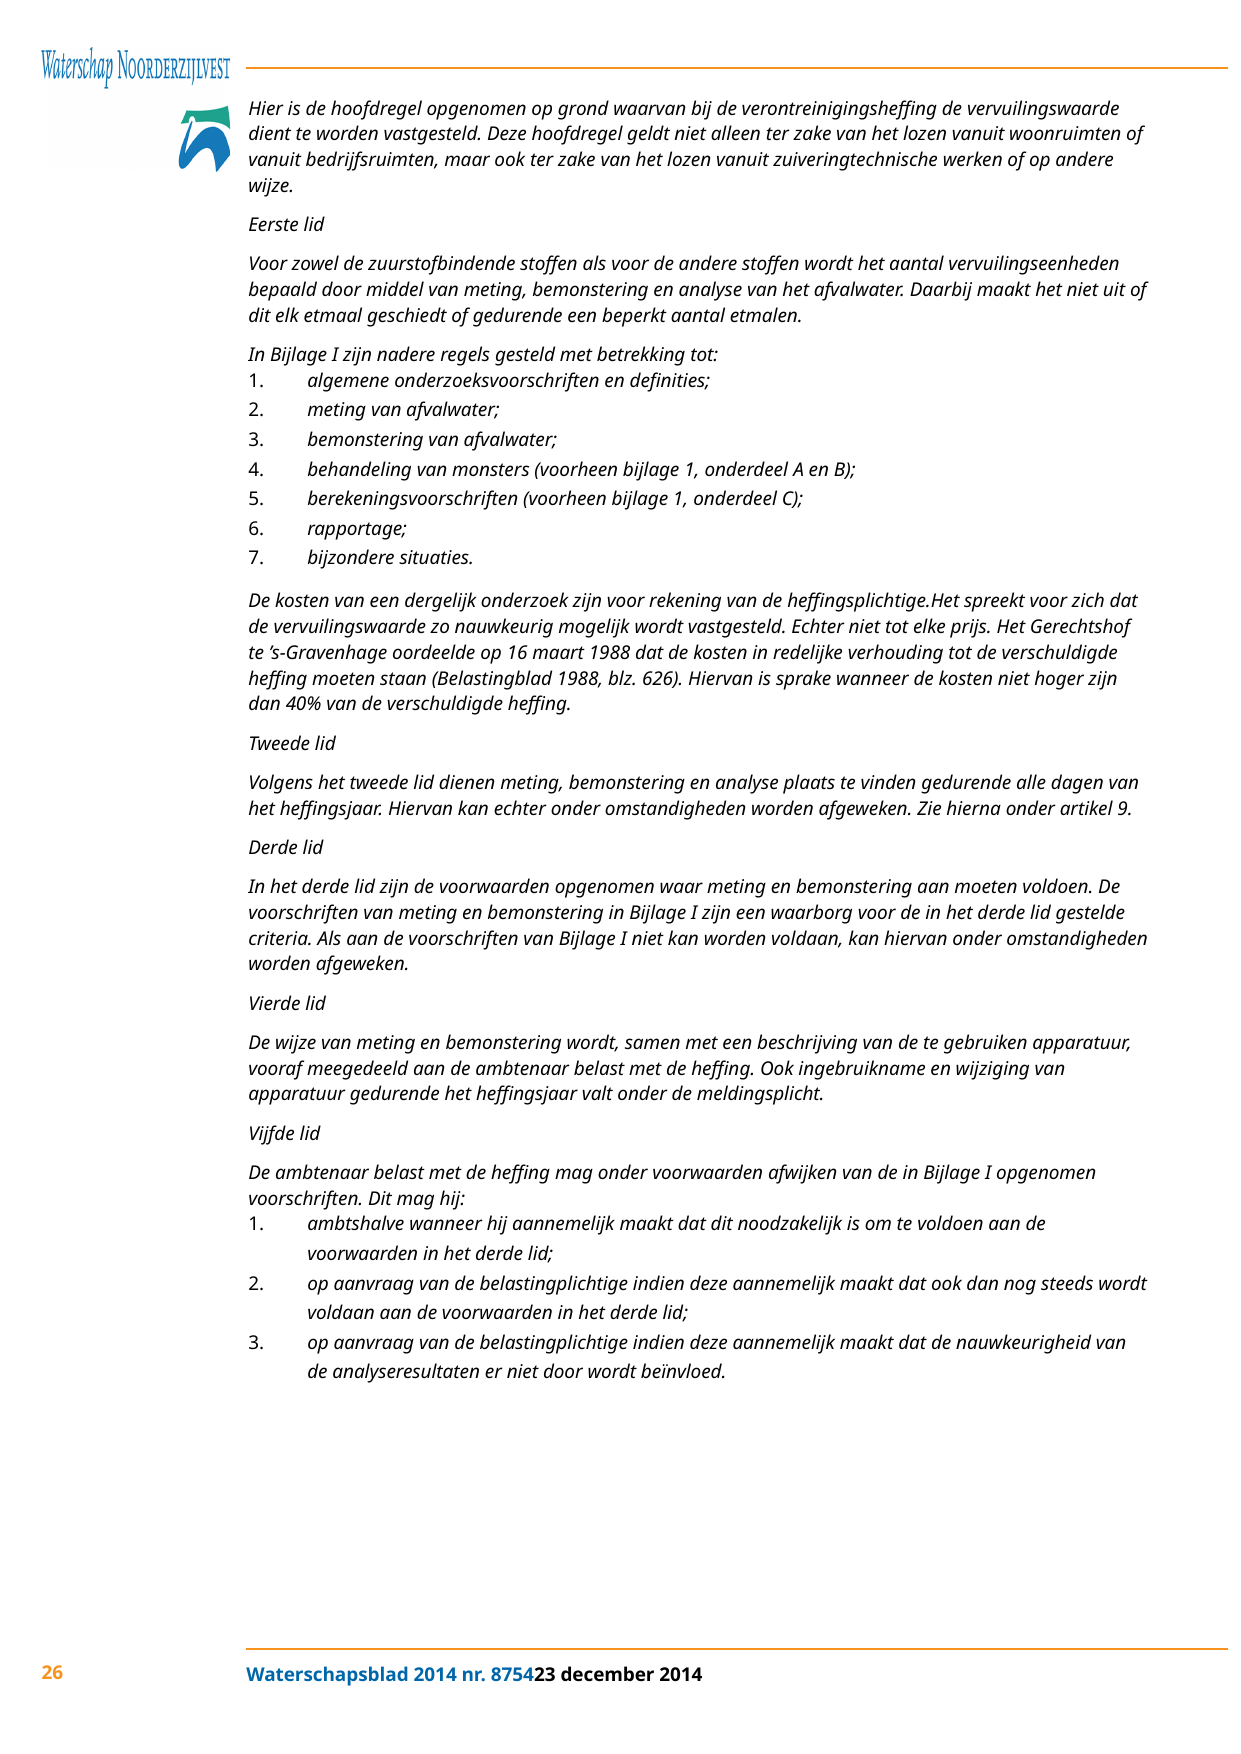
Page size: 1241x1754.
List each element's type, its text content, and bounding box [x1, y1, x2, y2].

text De wijze van meting en bemonstering wordt, samen met een beschrijving van de te gebruiken apparatuur, vooraf meegedeeld aan de ambtenaar belast met de heffing. Ook ingebruikname en wijziging van apparatuur gedurende het heffingsjaar valt onder de meldingsplicht. [248, 1029, 1152, 1106]
list algemene onderzoeksvoorschriften en definities; [248, 367, 1152, 393]
list ambtshalve wanneer hij aannemelijk maakt dat dit noodzakelijk is om te voldoen aan de voorwaarden in het derde lid; [248, 1211, 1152, 1266]
text Vierde lid [248, 990, 1152, 1016]
text In het derde lid zijn de voorwaarden opgenomen waar meting en bemonstering aan moeten voldoen. De voorschriften van meting en bemonstering in Bijlage I zijn een waarborg voor de in het derde lid gestelde criteria. Als aan de voorschriften van Bijlage I niet kan worden voldaan, kan hiervan onder omstandigheden worden afgeweken. [248, 873, 1152, 976]
text Volgens het tweede lid dienen meting, bemonstering en analyse plaats te vinden gedurende alle dagen van het heffingsjaar. Hiervan kan echter onder omstandigheden worden afgeweken. Zie hierna onder artikel 9. [248, 769, 1152, 821]
text Tweede lid [248, 730, 1152, 756]
list bijzondere situaties. [248, 544, 1152, 570]
text Hier is de hoofdregel opgenomen op grond waarvan bij de verontreinigingsheffing de vervuilingswaarde dient te worden vastgesteld. Deze hoofdregel geldt niet alleen ter zake van het lozen vanuit woonruimten of vanuit bedrijfsruimten, maar ook ter zake van het lozen vanuit zuiveringtechnische werken of op andere wijze. [248, 95, 1152, 198]
list bemonstering van afvalwater; [248, 426, 1152, 452]
list berekeningsvoorschriften (voorheen bijlage 1, onderdeel C); [248, 485, 1152, 511]
text De kosten van een dergelijk onderzoek zijn voor rekening van de heffingsplichtige.Het spreekt voor zich dat de vervuilingswaarde zo nauwkeurig mogelijk wordt vastgesteld. Echter niet tot elke prijs. Het Gerechtshof te ’s-Gravenhage oordeelde op 16 maart 1988 dat de kosten in redelijke verhouding tot de verschuldigde heffing moeten staan (Belastingblad 1988, blz. 626). Hiervan is sprake wanneer de kosten niet hoger zijn dan 40% van de verschuldigde heffing. [248, 588, 1152, 716]
list meting van afvalwater; [248, 397, 1152, 422]
text Voor zowel de zuurstofbindende stoffen als voor de andere stoffen wordt het aantal vervuilingseenheden bepaald door middel van meting, bemonstering en analyse van het afvalwater. Daarbij maakt het niet uit of dit elk etmaal geschiedt of gedurende een beperkt aantal etmalen. [248, 251, 1152, 328]
picture [41, 47, 231, 172]
text Derde lid [248, 834, 1152, 860]
text De ambtenaar belast met de heffing mag onder voorwaarden afwijken van de in Bijlage I opgenomen voorschriften. Dit mag hij: [248, 1159, 1152, 1211]
list op aanvraag van de belastingplichtige indien deze aannemelijk maakt dat de nauwkeurigheid van de analyseresultaten er niet door wordt beïnvloed. [248, 1329, 1152, 1384]
text Vijfde lid [248, 1120, 1152, 1146]
list rapportage; [248, 515, 1152, 541]
text Eerste lid [248, 211, 1152, 237]
text In Bijlage I zijn nadere regels gesteld met betrekking tot: [248, 341, 1152, 367]
list op aanvraag van de belastingplichtige indien deze aannemelijk maakt dat ook dan nog steeds wordt voldaan aan de voorwaarden in het derde lid; [248, 1270, 1152, 1325]
list behandeling van monsters (voorheen bijlage 1, onderdeel A en B); [248, 456, 1152, 481]
